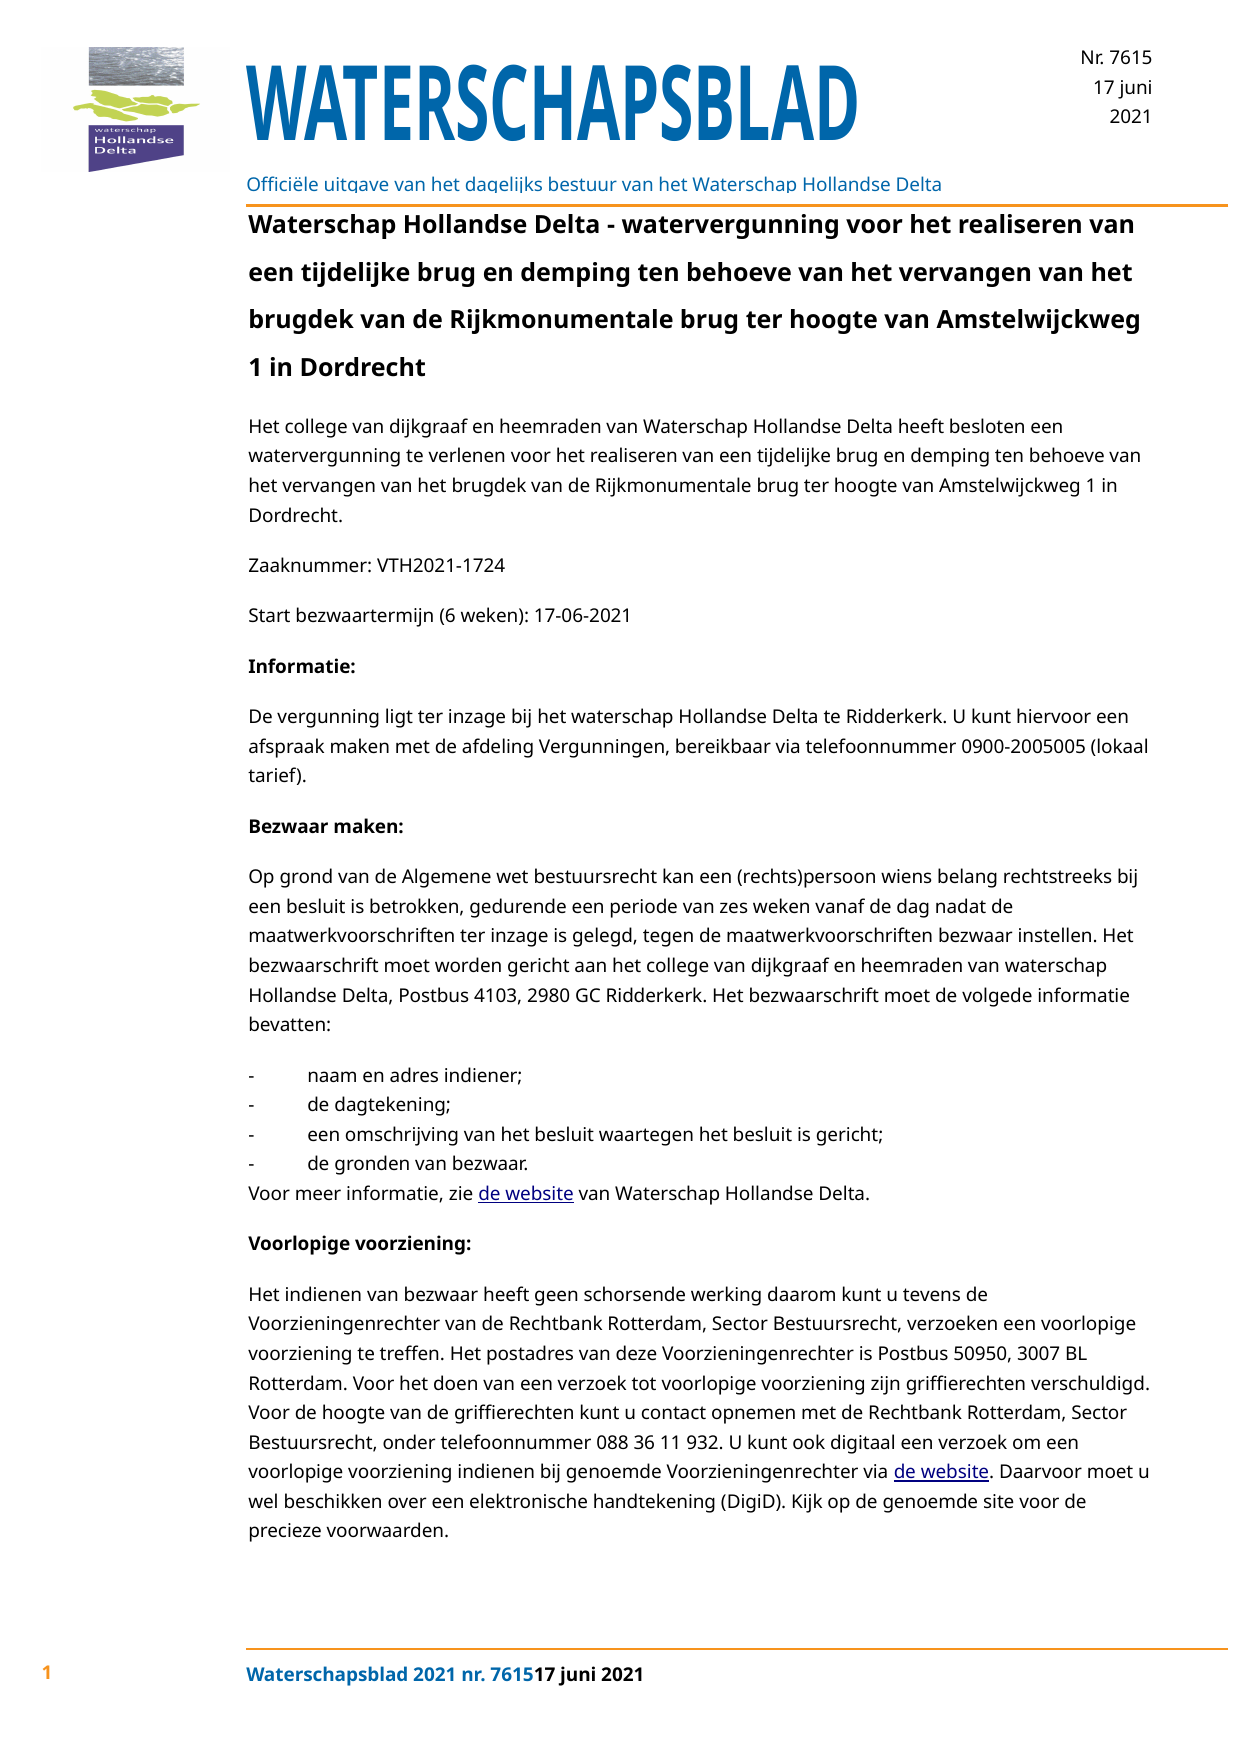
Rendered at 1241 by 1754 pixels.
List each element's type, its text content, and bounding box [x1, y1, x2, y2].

list een omschrijving van het besluit waartegen het besluit is gericht; [248, 1121, 1152, 1147]
text Waterschap Hollandse Delta - watervergunning voor het realiseren van een tijdelijke brug en demping ten behoeve van het vervangen van het brugdek van de Rijkmonumentale brug ter hoogte van Amstelwijckweg 1 in Dordrecht [248, 207, 1152, 384]
text De vergunning ligt ter inzage bij het waterschap Hollandse Delta te Ridderkerk. U kunt hiervoor een afspraak maken met de afdeling Vergunningen, bereikbaar via telefoonnummer 0900-2005005 (lokaal tarief). [248, 703, 1152, 788]
text Zaaknummer: VTH2021-1724 [248, 552, 1152, 578]
text Voorlopige voorziening: [248, 1231, 1152, 1256]
text Start bezwaartermijn (6 weken): 17-06-2021 [248, 603, 1152, 628]
list de gronden van bezwaar. [248, 1151, 1152, 1176]
text Informatie: [248, 653, 1152, 679]
text Op grond van de Algemene wet bestuursrecht kan een (rechts)persoon wiens belang rechtstreeks bij een besluit is betrokken, gedurende een periode van zes weken vanaf de dag nadat de maatwerkvoorschriften ter inzage is gelegd, tegen de maatwerkvoorschriften bezwaar instellen. Het bezwaarschrift moet worden gericht aan het college van dijkgraaf en heemraden van waterschap Hollandse Delta, Postbus 4103, 2980 GC Ridderkerk. Het bezwaarschrift moet de volgede informatie bevatten: [248, 863, 1152, 1037]
picture [41, 47, 231, 172]
text Voor meer informatie, zie de website van Waterschap Hollandse Delta. [248, 1180, 1152, 1206]
text Het indienen van bezwaar heeft geen schorsende werking daarom kunt u tevens de Voorzieningenrechter van de Rechtbank Rotterdam, Sector Bestuursrecht, verzoeken een voorlopige voorziening te treffen. Het postadres van deze Voorzieningenrechter is Postbus 50950, 3007 BL Rotterdam. Voor het doen van een verzoek tot voorlopige voorziening zijn griffierechten verschuldigd. Voor de hoogte van de griffierechten kunt u contact opnemen met de Rechtbank Rotterdam, Sector Bestuursrecht, onder telefoonnummer 088 36 11 932. U kunt ook digitaal een verzoek om een voorlopige voorziening indienen bij genoemde Voorzieningenrechter via de website. Daarvoor moet u wel beschikken over een elektronische handtekening (DigiD). Kijk op de genoemde site voor de precieze voorwaarden. [248, 1281, 1152, 1543]
text Bezwaar maken: [248, 813, 1152, 839]
list de dagtekening; [248, 1091, 1152, 1117]
list naam en adres indiener; [248, 1062, 1152, 1088]
text Het college van dijkgraaf en heemraden van Waterschap Hollandse Delta heeft besloten een watervergunning te verlenen voor het realiseren van een tijdelijke brug en demping ten behoeve van het vervangen van het brugdek van de Rijkmonumentale brug ter hoogte van Amstelwijckweg 1 in Dordrecht. [248, 413, 1152, 528]
